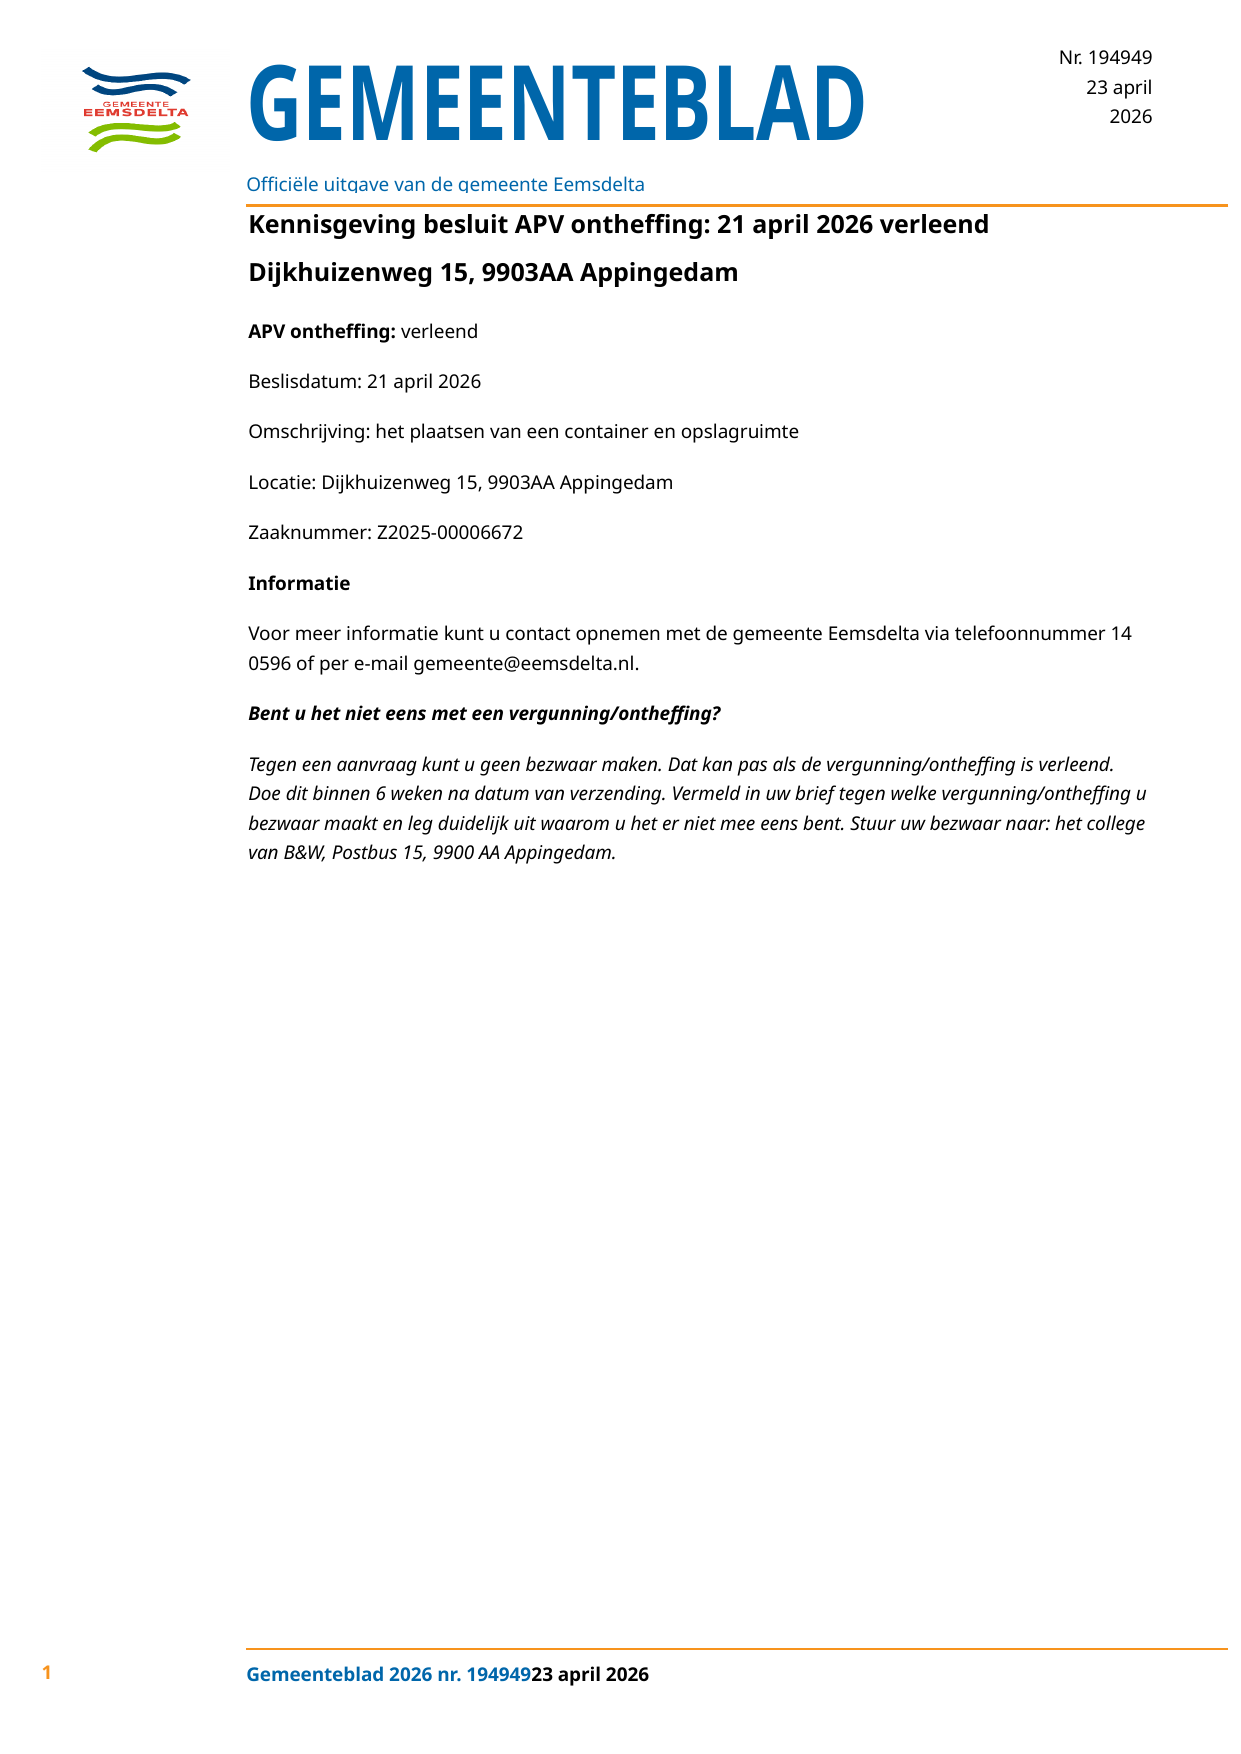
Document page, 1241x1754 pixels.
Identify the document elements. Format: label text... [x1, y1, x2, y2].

text Locatie: Dijkhuizenweg 15, 9903AA Appingedam [248, 469, 1152, 495]
text Voor meer informatie kunt u contact opnemen met de gemeente Eemsdelta via telefoonnummer 14 0596 of per e-mail gemeente@eemsdelta.nl. [248, 620, 1152, 676]
text Omschrijving: het plaatsen van een container en opslagruimte [248, 419, 1152, 444]
text Tegen een aanvraag kunt u geen bezwaar maken. Dat kan pas als de vergunning/ontheffing is verleend. Doe dit binnen 6 weken na datum van verzending. Vermeld in uw brief tegen welke vergunning/ontheffing u bezwaar maakt en leg duidelijk uit waarom u het er niet mee eens bent. Stuur uw bezwaar naar: het college van B&W, Postbus 15, 9900 AA Appingedam. [248, 751, 1152, 865]
picture [41, 47, 231, 172]
text Beslisdatum: 21 april 2026 [248, 368, 1152, 394]
text APV ontheffing: verleend [248, 318, 1152, 344]
text Zaaknummer: Z2025-00006672 [248, 519, 1152, 545]
text Bent u het niet eens met een vergunning/ontheffing? [248, 700, 1152, 726]
text Informatie [248, 570, 1152, 596]
text Kennisgeving besluit APV ontheffing: 21 april 2026 verleend Dijkhuizenweg 15, 9903AA Appingedam [248, 207, 1152, 288]
